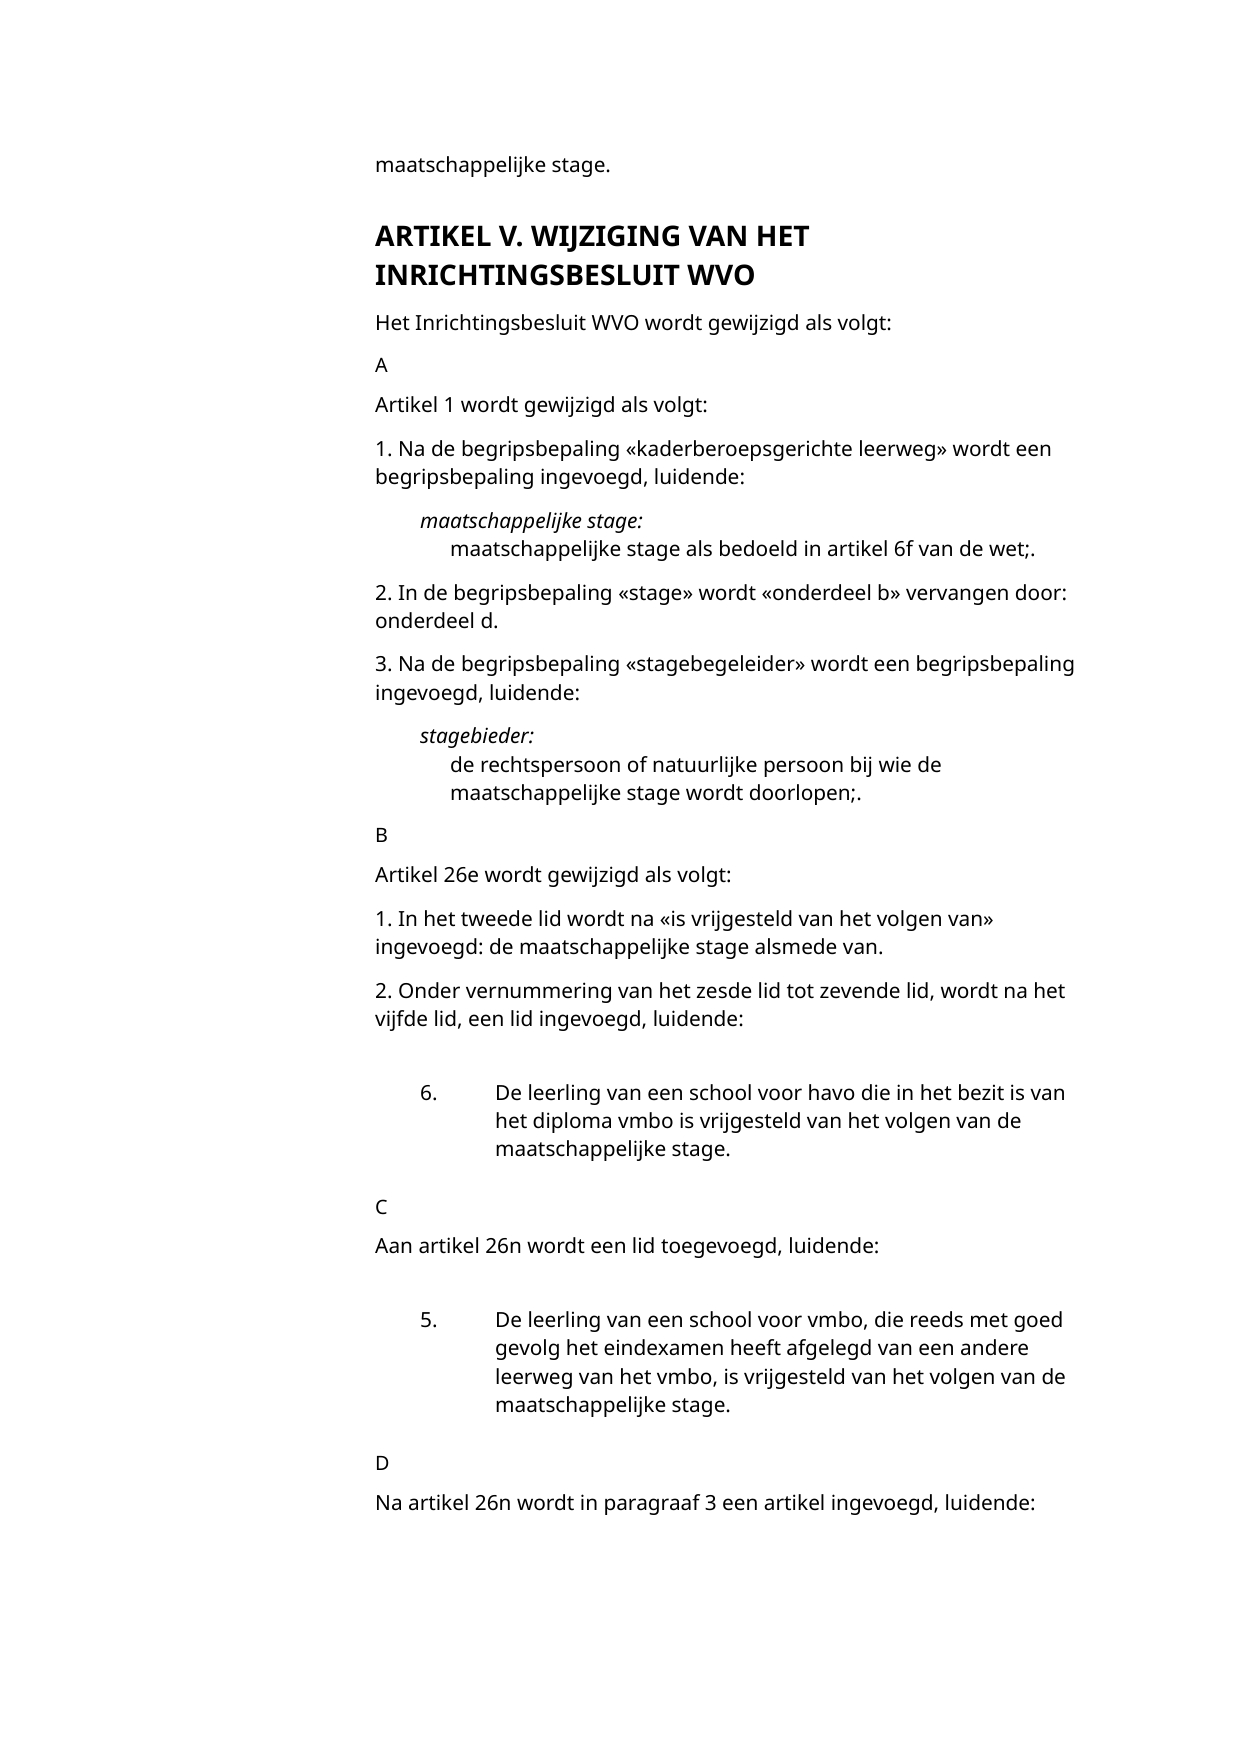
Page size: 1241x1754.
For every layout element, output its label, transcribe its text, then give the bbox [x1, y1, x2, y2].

text 2. In de begripsbepaling «stage» wordt «onderdeel b» vervangen door: onderdeel d. [375, 578, 1090, 634]
text Het Inrichtingsbesluit WVO wordt gewijzigd als volgt: [375, 308, 1090, 337]
text 1. Na de begripsbepaling «kaderberoepsgerichte leerweg» wordt een begripsbepaling ingevoegd, luidende: [375, 434, 1090, 491]
text Artikel 26e wordt gewijzigd als volgt: [375, 860, 1090, 889]
list De leerling van een school voor vmbo, die reeds met goed gevolg het eindexamen heeft afgelegd van een andere leerweg van het vmbo, is vrijgesteld van het volgen van de maatschappelijke stage. [420, 1305, 1090, 1419]
text 2. Onder vernummering van het zesde lid tot zevende lid, wordt na het vijfde lid, een lid ingevoegd, luidende: [375, 976, 1090, 1033]
text 3. Na de begripsbepaling «stagebegeleider» wordt een begripsbepaling ingevoegd, luidende: [375, 649, 1090, 706]
text B [375, 822, 1090, 849]
text A [375, 352, 1090, 379]
text maatschappelijke stage als bedoeld in artikel 6f van de wet;. [450, 534, 1090, 563]
text D [375, 1449, 1090, 1476]
text C [375, 1193, 1090, 1220]
text Na artikel 26n wordt in paragraaf 3 een artikel ingevoegd, luidende: [375, 1488, 1090, 1516]
text 1. In het tweede lid wordt na «is vrijgesteld van het volgen van» ingevoegd: de maatschappelijke stage alsmede van. [375, 904, 1090, 961]
text de rechtspersoon of natuurlijke persoon bij wie de maatschappelijke stage wordt doorlopen;. [450, 750, 1090, 807]
text maatschappelijke stage. [375, 150, 1090, 178]
text Artikel 1 wordt gewijzigd als volgt: [375, 390, 1090, 419]
subtitle ARTIKEL V. WIJZIGING VAN HET INRICHTINGSBESLUIT WVO [375, 216, 1090, 293]
text maatschappelijke stage: [420, 506, 1090, 534]
list De leerling van een school voor havo die in het bezit is van het diploma vmbo is vrijgesteld van het volgen van de maatschappelijke stage. [420, 1078, 1090, 1163]
text Aan artikel 26n wordt een lid toegevoegd, luidende: [375, 1232, 1090, 1260]
text stagebieder: [420, 721, 1090, 750]
